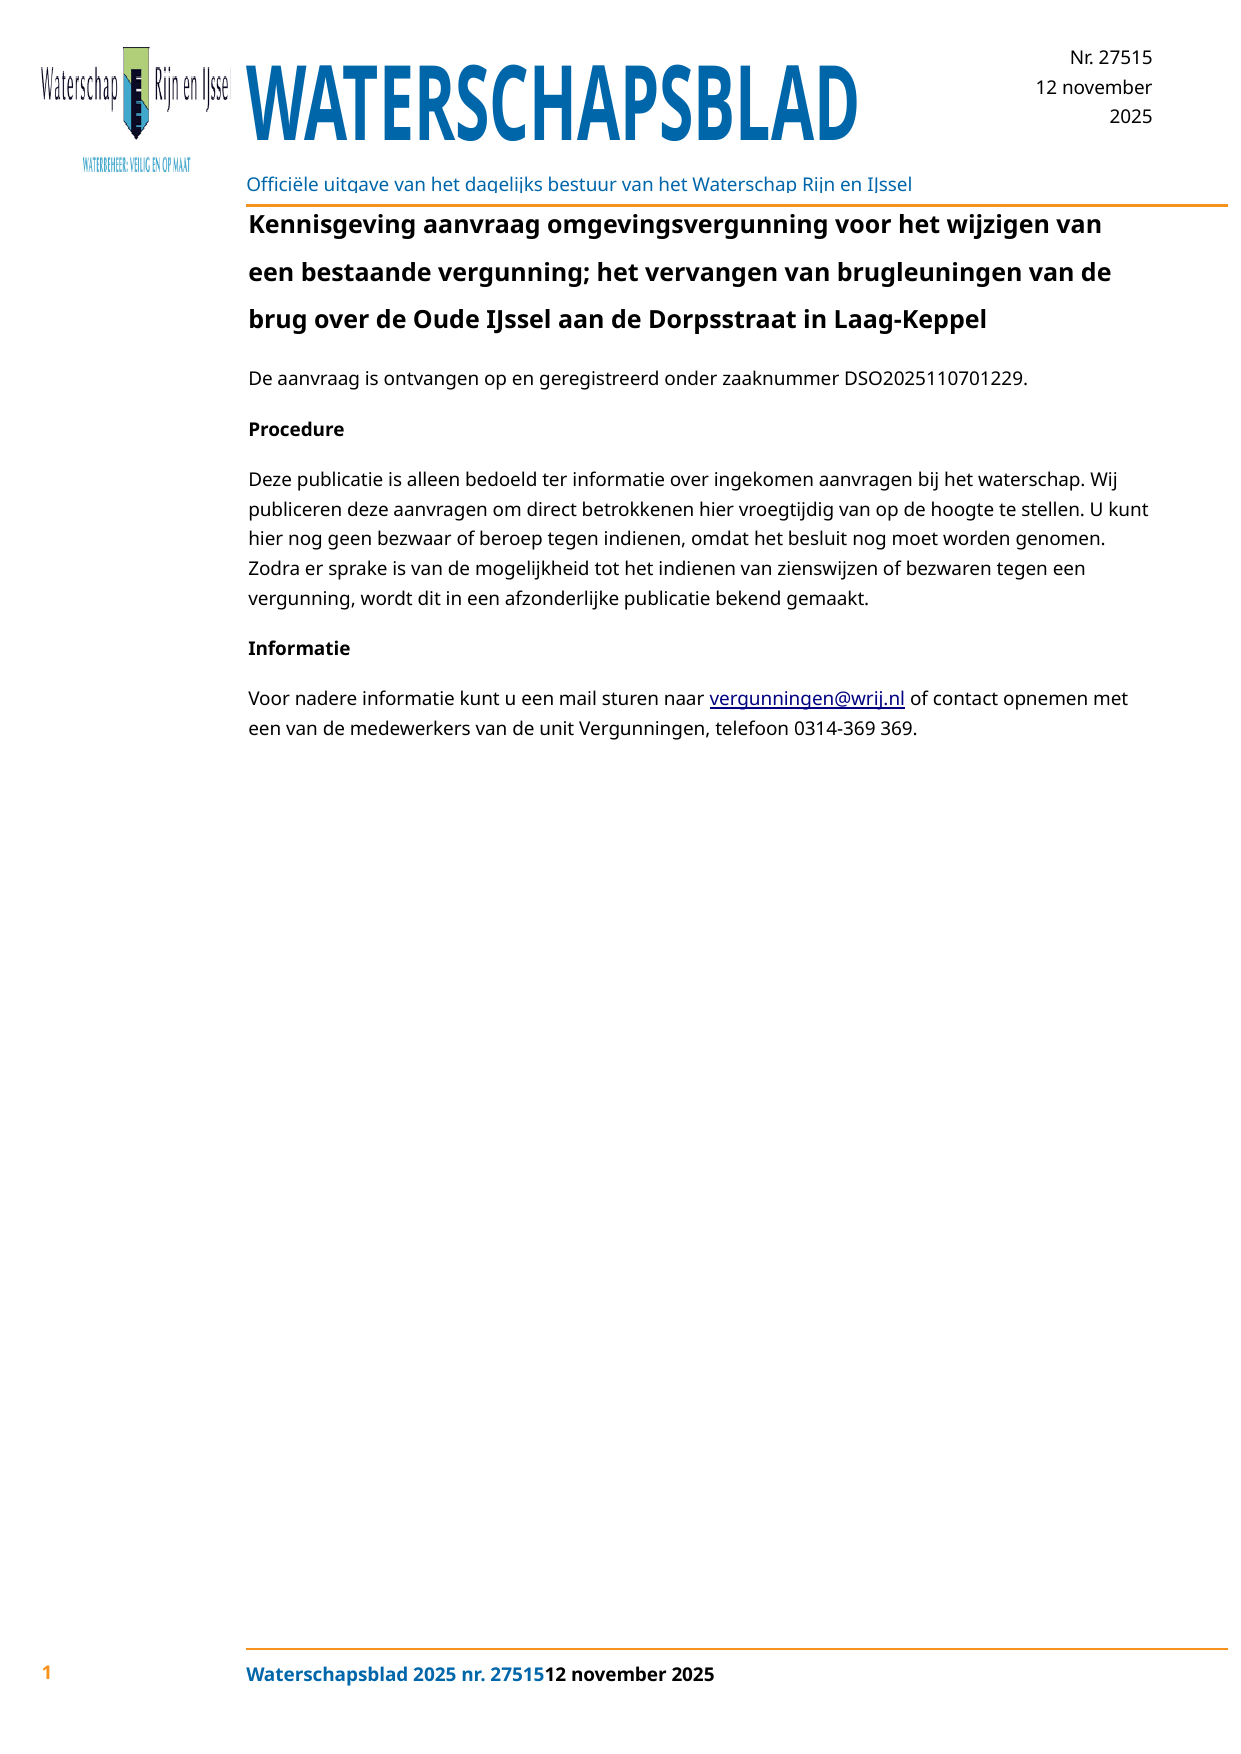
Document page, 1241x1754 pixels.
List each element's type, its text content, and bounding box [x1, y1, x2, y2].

text Voor nadere informatie kunt u een mail sturen naar vergunningen@wrij.nl of contact opnemen met een van de medewerkers van de unit Vergunningen, telefoon 0314-369 369. [248, 686, 1152, 741]
picture [41, 47, 231, 172]
text Informatie [248, 635, 1152, 661]
text De aanvraag is ontvangen op en geregistreerd onder zaaknummer DSO2025110701229. [248, 366, 1152, 391]
text Deze publicatie is alleen bedoeld ter informatie over ingekomen aanvragen bij het waterschap. Wij publiceren deze aanvragen om direct betrokkenen hier vroegtijdig van op de hoogte te stellen. U kunt hier nog geen bezwaar of beroep tegen indienen, omdat het besluit nog moet worden genomen. Zodra er sprake is van de mogelijkheid tot het indienen van zienswijzen of bezwaren tegen een vergunning, wordt dit in een afzonderlijke publicatie bekend gemaakt. [248, 466, 1152, 610]
text Kennisgeving aanvraag omgevingsvergunning voor het wijzigen van een bestaande vergunning; het vervangen van brugleuningen van de brug over de Oude IJssel aan de Dorpsstraat in Laag-Keppel [248, 207, 1152, 336]
text Procedure [248, 416, 1152, 442]
